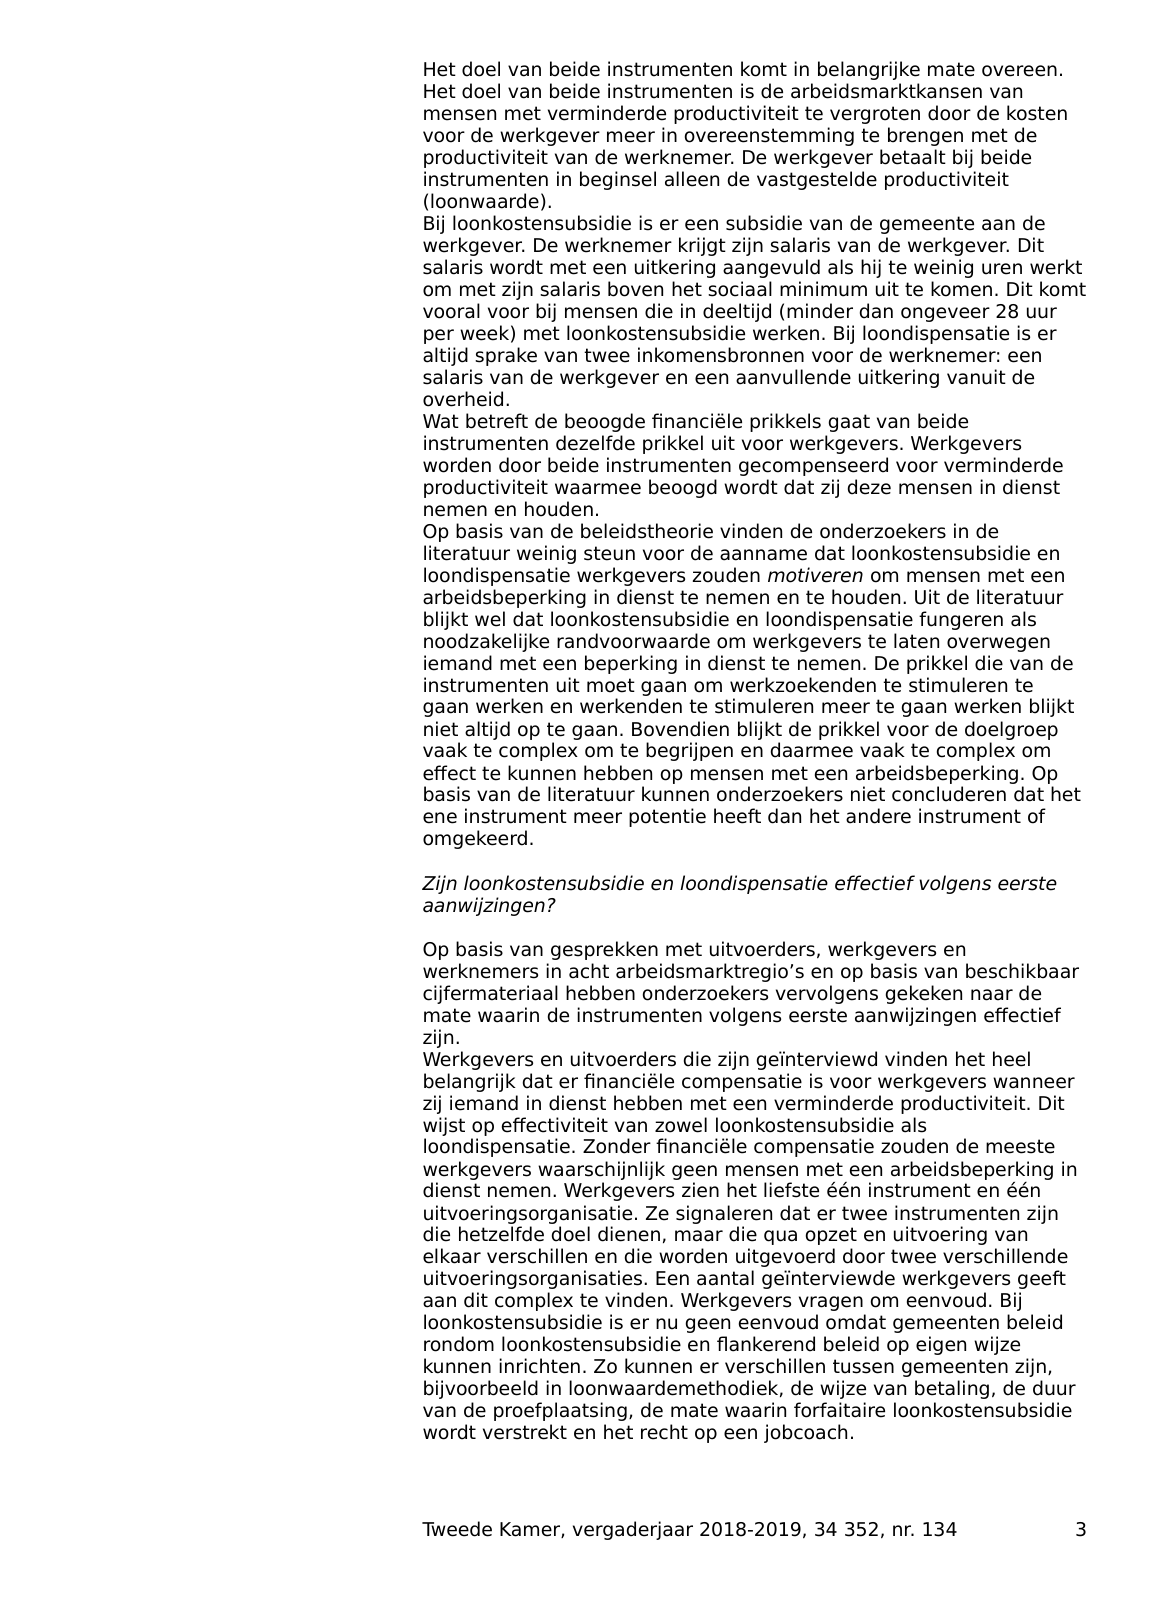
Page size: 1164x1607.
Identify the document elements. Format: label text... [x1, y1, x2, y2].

text Bij loonkostensubsidie is er een subsidie van de gemeente aan de werkgever. De werknemer krijgt zijn salaris van de werkgever. Dit salaris wordt met een uitkering aangevuld als hij te weinig uren werkt om met zijn salaris boven het sociaal minimum uit te komen. Dit komt vooral voor bij mensen die in deeltijd (minder dan ongeveer 28 uur per week) met loonkostensubsidie werken. Bij loondispensatie is er altijd sprake van twee inkomensbronnen voor de werknemer: een salaris van de werkgever en een aanvullende uitkering vanuit de overheid. [422, 213, 1087, 411]
text Werkgevers en uitvoerders die zijn geïnterviewd vinden het heel belangrijk dat er financiële compensatie is voor werkgevers wanneer zij iemand in dienst hebben met een verminderde productiviteit. Dit wijst op effectiviteit van zowel loonkostensubsidie als loondispensatie. Zonder financiële compensatie zouden de meeste werkgevers waarschijnlijk geen mensen met een arbeidsbeperking in dienst nemen. Werkgevers zien het liefste één instrument en één uitvoeringsorganisatie. Ze signaleren dat er twee instrumenten zijn die hetzelfde doel dienen, maar die qua opzet en uitvoering van elkaar verschillen en die worden uitgevoerd door twee verschillende uitvoeringsorganisaties. Een aantal geïnterviewde werkgevers geeft aan dit complex te vinden. Werkgevers vragen om eenvoud. Bij loonkostensubsidie is er nu geen eenvoud omdat gemeenten beleid rondom loonkostensubsidie en flankerend beleid op eigen wijze kunnen inrichten. Zo kunnen er verschillen tussen gemeenten zijn, bijvoorbeeld in loonwaardemethodiek, de wijze van betaling, de duur van de proefplaatsing, de mate waarin forfaitaire loonkostensubsidie wordt verstrekt en het recht op een jobcoach. [422, 1048, 1087, 1444]
subtitle Zijn loonkostensubsidie en loondispensatie effectief volgens eerste aanwijzingen? [422, 872, 1087, 916]
text Op basis van gesprekken met uitvoerders, werkgevers en werknemers in acht arbeidsmarktregio’s en op basis van beschikbaar cijfermateriaal hebben onderzoekers vervolgens gekeken naar de mate waarin de instrumenten volgens eerste aanwijzingen effectief zijn. [422, 939, 1087, 1048]
text Het doel van beide instrumenten komt in belangrijke mate overeen. Het doel van beide instrumenten is de arbeidsmarktkansen van mensen met verminderde productiviteit te vergroten door de kosten voor de werkgever meer in overeenstemming te brengen met de productiviteit van de werknemer. De werkgever betaalt bij beide instrumenten in beginsel alleen de vastgestelde productiviteit (loonwaarde). [422, 59, 1087, 213]
text Wat betreft de beoogde financiële prikkels gaat van beide instrumenten dezelfde prikkel uit voor werkgevers. Werkgevers worden door beide instrumenten gecompenseerd voor verminderde productiviteit waarmee beoogd wordt dat zij deze mensen in dienst nemen en houden. [422, 411, 1087, 521]
text Op basis van de beleidstheorie vinden de onderzoekers in de literatuur weinig steun voor de aanname dat loonkostensubsidie en loondispensatie werkgevers zouden motiveren om mensen met een arbeidsbeperking in dienst te nemen en te houden. Uit de literatuur blijkt wel dat loonkostensubsidie en loondispensatie fungeren als noodzakelijke randvoorwaarde om werkgevers te laten overwegen iemand met een beperking in dienst te nemen. De prikkel die van de instrumenten uit moet gaan om werkzoekenden te stimuleren te gaan werken en werkenden te stimuleren meer te gaan werken blijkt niet altijd op te gaan. Bovendien blijkt de prikkel voor de doelgroep vaak te complex om te begrijpen en daarmee vaak te complex om effect te kunnen hebben op mensen met een arbeidsbeperking. Op basis van de literatuur kunnen onderzoekers niet concluderen dat het ene instrument meer potentie heeft dan het andere instrument of omgekeerd. [422, 521, 1087, 850]
